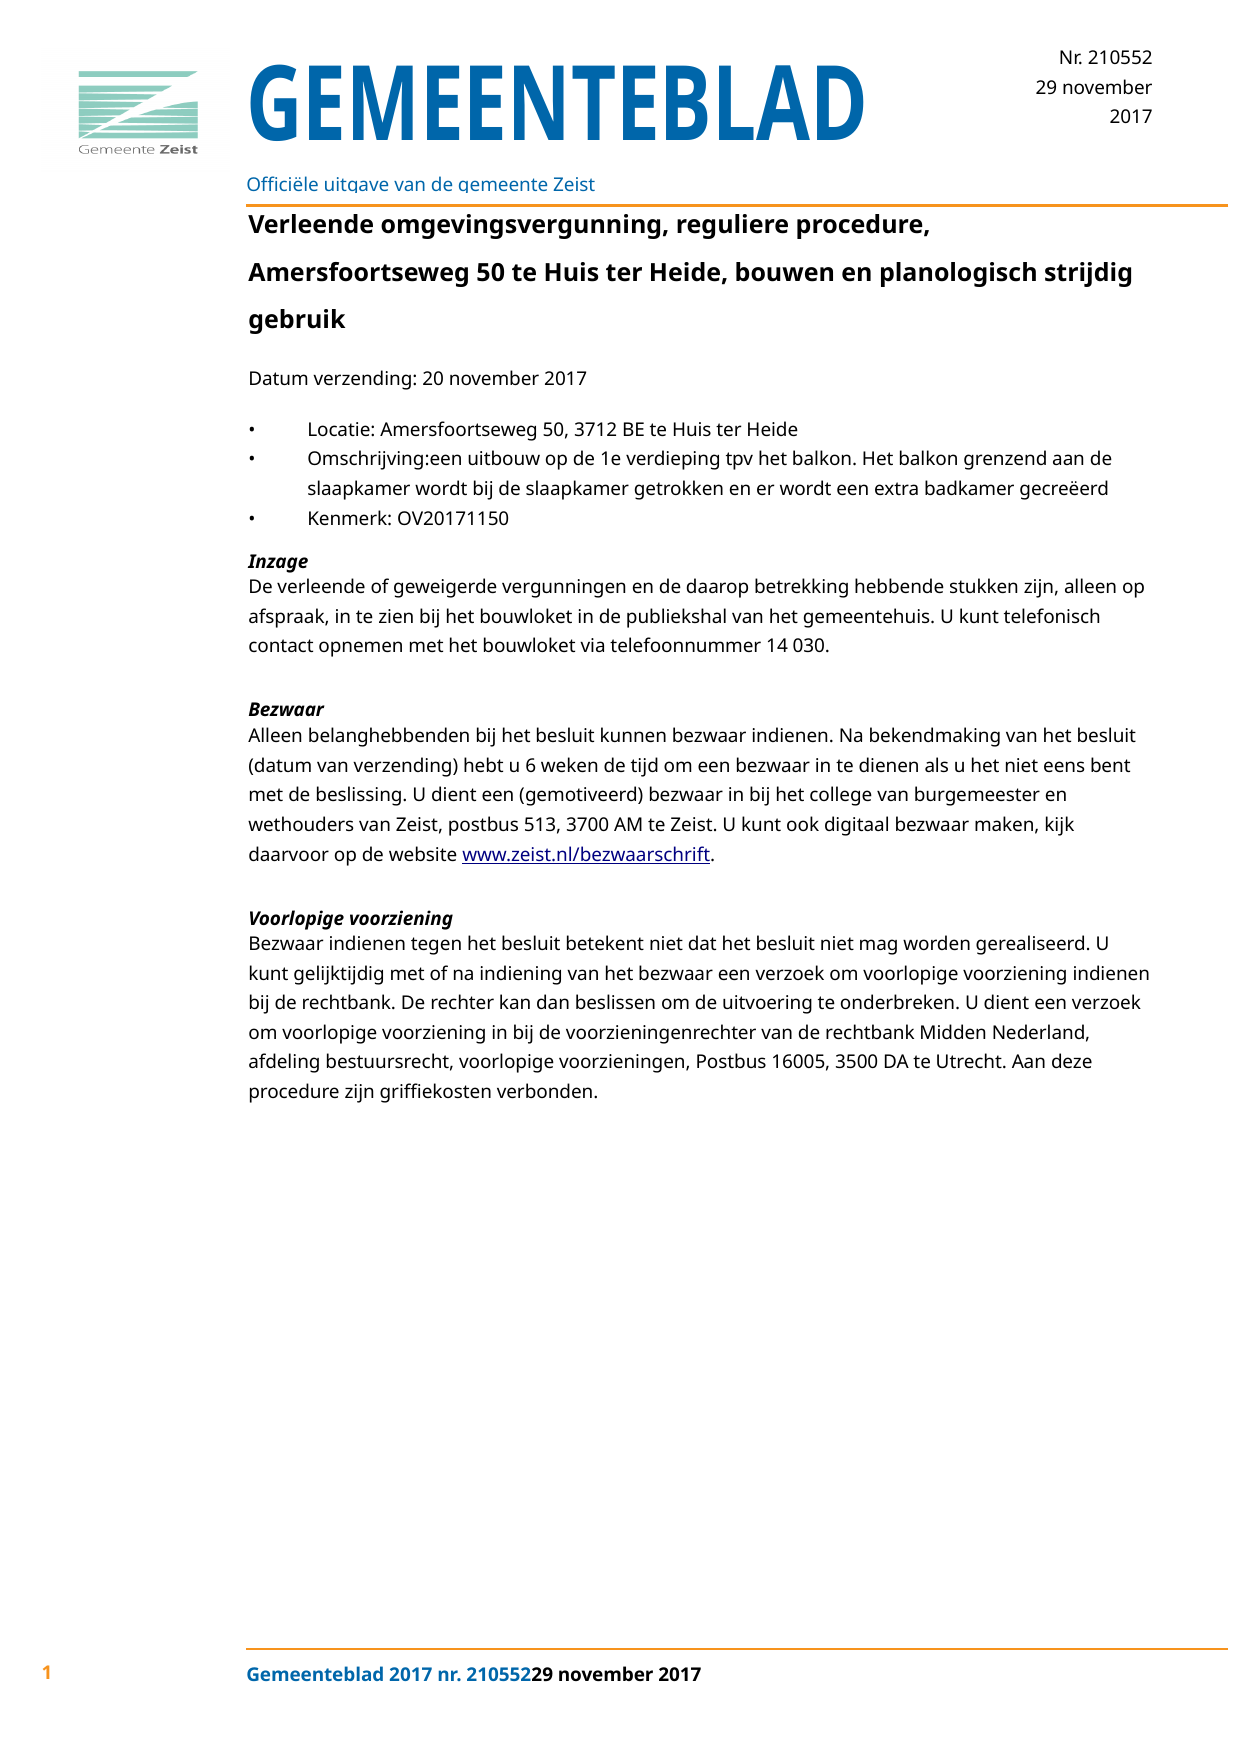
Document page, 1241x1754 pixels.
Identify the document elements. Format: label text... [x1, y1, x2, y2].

text De verleende of geweigerde vergunningen en de daarop betrekking hebbende stukken zijn, alleen op afspraak, in te zien bij het bouwloket in de publiekshal van het gemeentehuis. U kunt telefonisch contact opnemen met het bouwloket via telefoonnummer 14 030. [248, 573, 1152, 658]
text Alleen belanghebbenden bij het besluit kunnen bezwaar indienen. Na bekendmaking van het besluit (datum van verzending) hebt u 6 weken de tijd om een bezwaar in te dienen als u het niet eens bent met de beslissing. U dient een (gemotiveerd) bezwaar in bij het college van burgemeester en wethouders van Zeist, postbus 513, 3700 AM te Zeist. U kunt ook digitaal bezwaar maken, kijk daarvoor op de website www.zeist.nl/bezwaarschrift. [248, 722, 1152, 866]
text Bezwaar [248, 697, 1152, 722]
text Inzage [248, 548, 1152, 573]
list Locatie: Amersfoortseweg 50, 3712 BE te Huis ter Heide [248, 416, 1152, 442]
text Voorlopige voorziening [248, 905, 1152, 930]
picture [41, 47, 231, 172]
text Verleende omgevingsvergunning, reguliere procedure, Amersfoortseweg 50 te Huis ter Heide, bouwen en planologisch strijdig gebruik [248, 207, 1152, 336]
list Kenmerk: OV20171150 [248, 505, 1152, 530]
text Datum verzending: 20 november 2017 [248, 366, 1152, 391]
list Omschrijving:een uitbouw op de 1e verdieping tpv het balkon. Het balkon grenzend aan de slaapkamer wordt bij de slaapkamer getrokken en er wordt een extra badkamer gecreëerd [248, 446, 1152, 501]
text Bezwaar indienen tegen het besluit betekent niet dat het besluit niet mag worden gerealiseerd. U kunt gelijktijdig met of na indiening van het bezwaar een verzoek om voorlopige voorziening indienen bij de rechtbank. De rechter kan dan beslissen om de uitvoering te onderbreken. U dient een verzoek om voorlopige voorziening in bij de voorzieningenrechter van de rechtbank Midden Nederland, afdeling bestuursrecht, voorlopige voorzieningen, Postbus 16005, 3500 DA te Utrecht. Aan deze procedure zijn griffiekosten verbonden. [248, 930, 1152, 1104]
